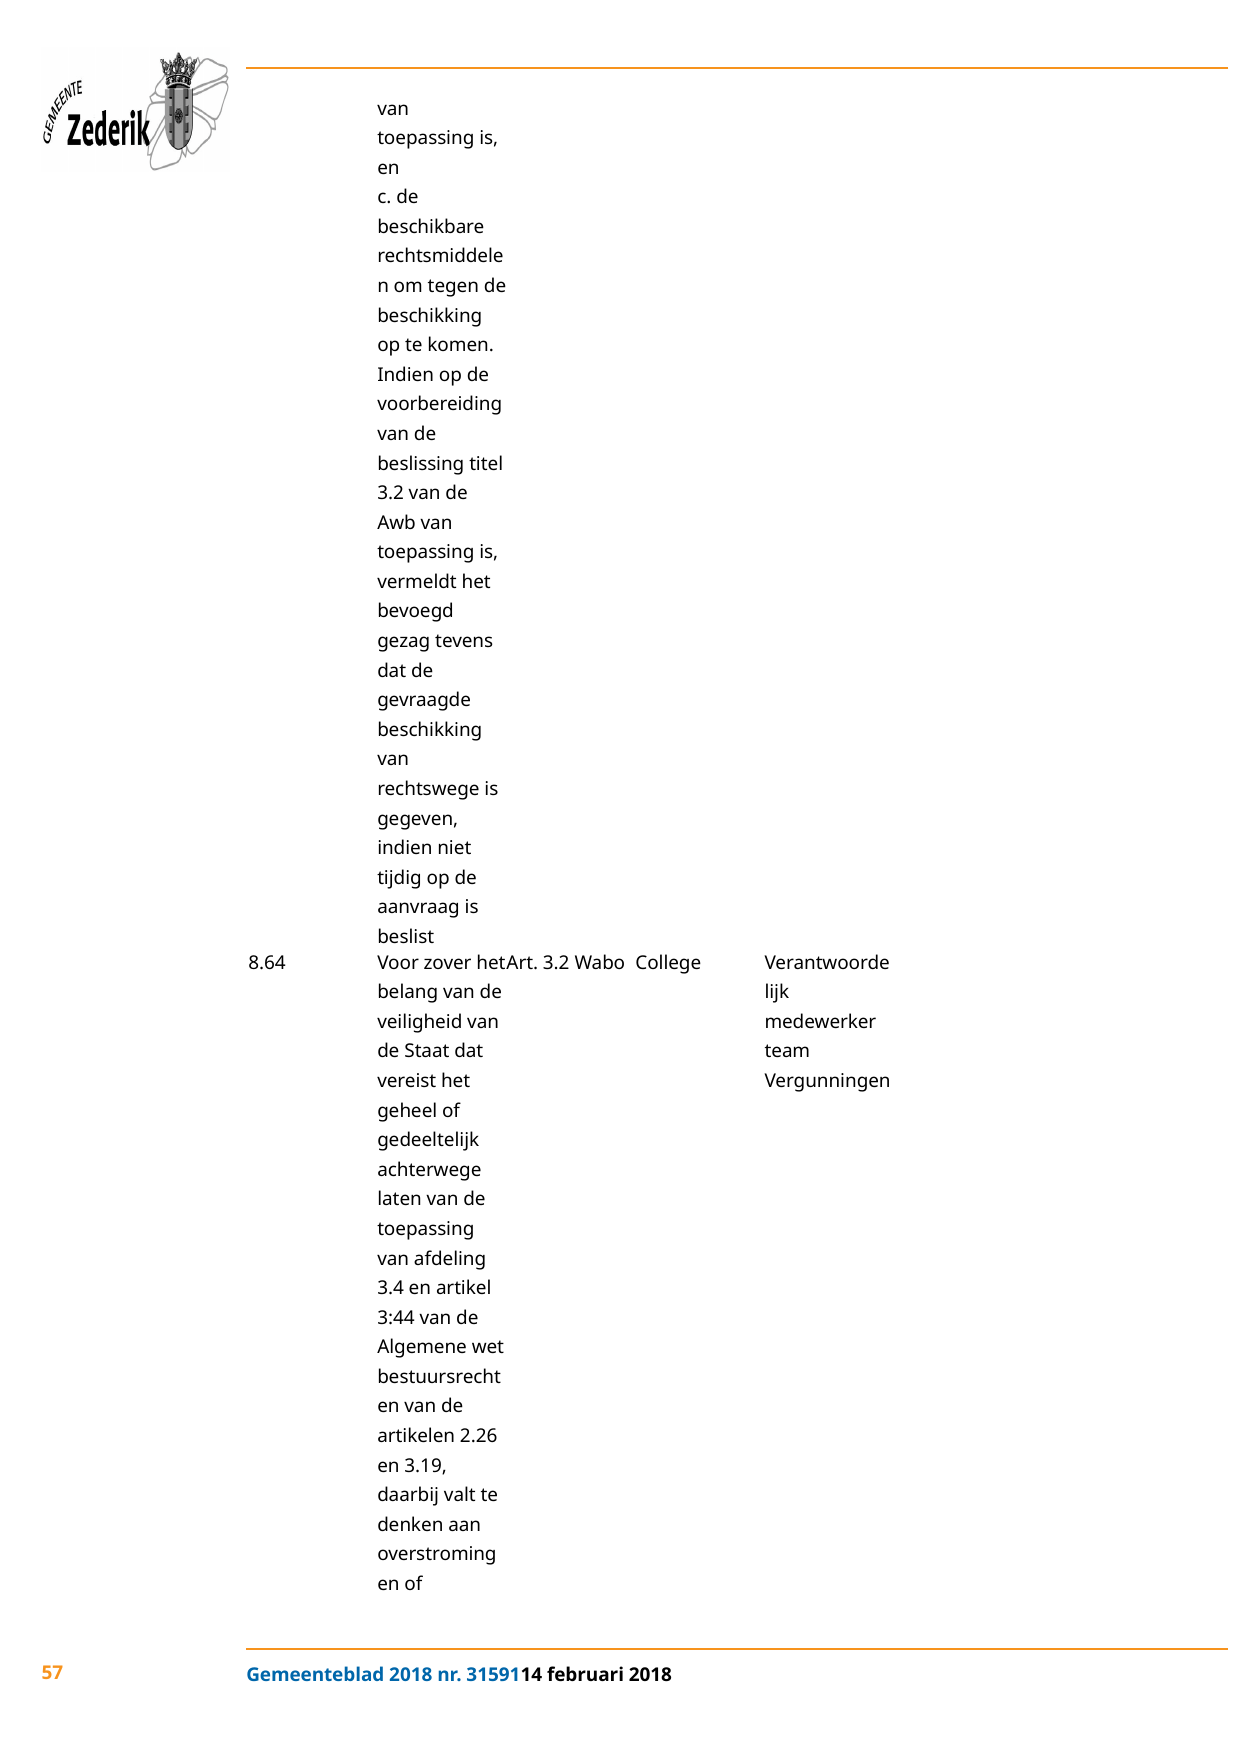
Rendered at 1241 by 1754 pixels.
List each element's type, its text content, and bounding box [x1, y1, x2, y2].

table_cell [764, 95, 893, 949]
picture [41, 47, 231, 172]
table_cell [1023, 95, 1152, 949]
table_cell [506, 95, 635, 949]
table_cell [894, 949, 1022, 1596]
table_cell College [635, 949, 764, 1596]
table_cell [248, 95, 377, 949]
table_cell [894, 95, 1022, 949]
table_cell Verantwoordelijk medewerker team Vergunningen [764, 949, 893, 1596]
table_cell [635, 95, 764, 949]
table_cell Art. 3.2 Wabo [506, 949, 635, 1596]
table_cell van toepassing is, en c. de beschikbare rechtsmiddelen om tegen de beschikking op te komen. Indien op de voorbereiding van de beslissing titel 3.2 van de Awb van toepassing is, vermeldt het bevoegd gezag tevens dat de gevraagde beschikking van rechtswege is gegeven, indien niet tijdig op de aanvraag is beslist [377, 95, 506, 949]
table_cell 8.64 [248, 949, 377, 1596]
table_cell Voor zover het belang van de veiligheid van de Staat dat vereist het geheel of gedeeltelijk achterwege laten van de toepassing van afdeling 3.4 en artikel 3:44 van de Algemene wet bestuursrecht en van de artikelen 2.26 en 3.19, daarbij valt te denken aan overstromingen of [377, 949, 506, 1596]
table_cell [1023, 949, 1152, 1596]
